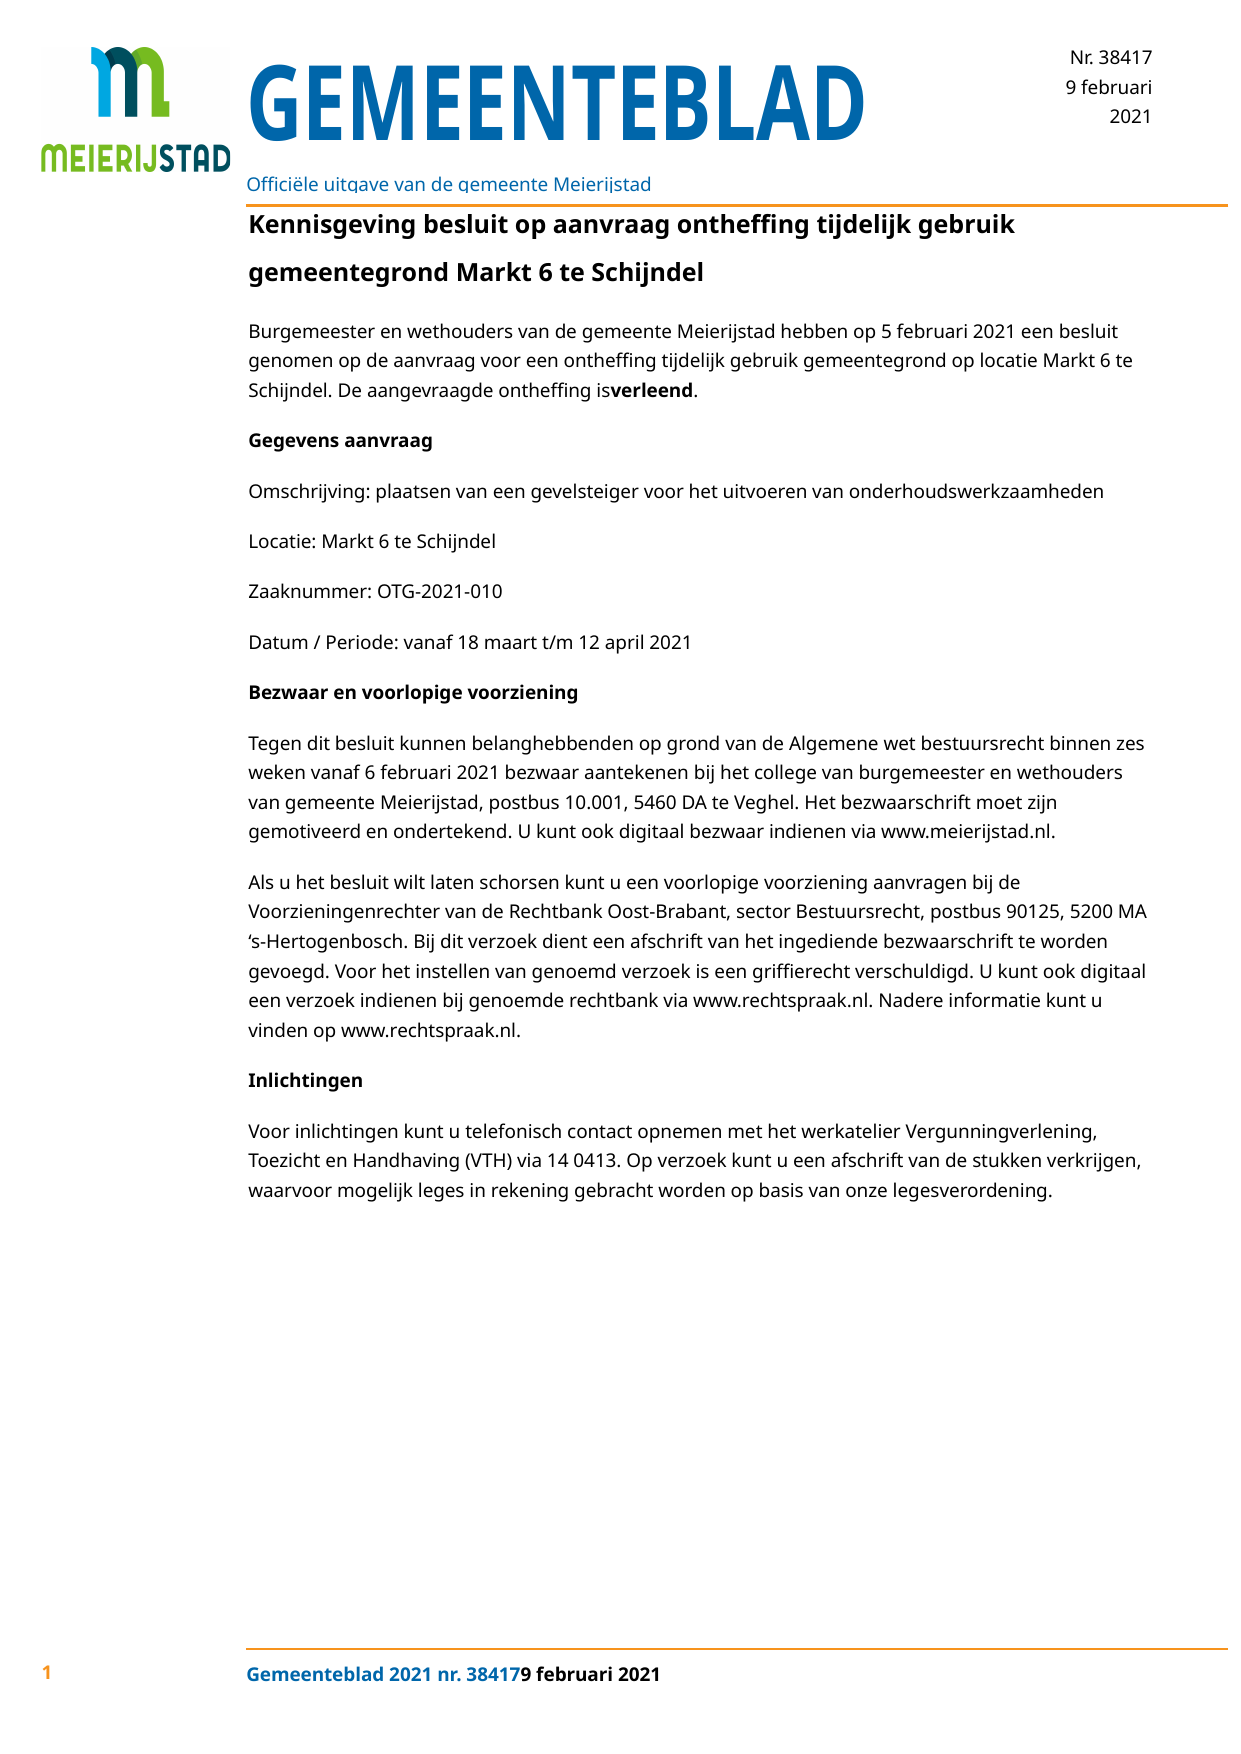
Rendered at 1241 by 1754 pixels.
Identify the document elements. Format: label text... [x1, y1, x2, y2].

picture [41, 47, 231, 172]
text Gegevens aanvraag [248, 427, 1152, 453]
text Inlichtingen [248, 1067, 1152, 1093]
text Omschrijving: plaatsen van een gevelsteiger voor het uitvoeren van onderhoudswerkzaamheden [248, 478, 1152, 504]
text Voor inlichtingen kunt u telefonisch contact opnemen met het werkatelier Vergunningverlening, Toezicht en Handhaving (VTH) via 14 0413. Op verzoek kunt u een afschrift van de stukken verkrijgen, waarvoor mogelijk leges in rekening gebracht worden op basis van onze legesverordening. [248, 1118, 1152, 1203]
text Als u het besluit wilt laten schorsen kunt u een voorlopige voorziening aanvragen bij de Voorzieningenrechter van de Rechtbank Oost-Brabant, sector Bestuursrecht, postbus 90125, 5200 MA ‘s-Hertogenbosch. Bij dit verzoek dient een afschrift van het ingediende bezwaarschrift te worden gevoegd. Voor het instellen van genoemd verzoek is een griffierecht verschuldigd. U kunt ook digitaal een verzoek indienen bij genoemde rechtbank via www.rechtspraak.nl. Nadere informatie kunt u vinden op www.rechtspraak.nl. [248, 869, 1152, 1043]
text Kennisgeving besluit op aanvraag ontheffing tijdelijk gebruik gemeentegrond Markt 6 te Schijndel [248, 207, 1152, 288]
text Bezwaar en voorlopige voorziening [248, 679, 1152, 705]
text Tegen dit besluit kunnen belanghebbenden op grond van de Algemene wet bestuursrecht binnen zes weken vanaf 6 februari 2021 bezwaar aantekenen bij het college van burgemeester en wethouders van gemeente Meierijstad, postbus 10.001, 5460 DA te Veghel. Het bezwaarschrift moet zijn gemotiveerd en ondertekend. U kunt ook digitaal bezwaar indienen via www.meierijstad.nl. [248, 730, 1152, 844]
text Zaaknummer: OTG-2021-010 [248, 579, 1152, 604]
text Datum / Periode: vanaf 18 maart t/m 12 april 2021 [248, 629, 1152, 655]
text Burgemeester en wethouders van de gemeente Meierijstad hebben op 5 februari 2021 een besluit genomen op de aanvraag voor een ontheffing tijdelijk gebruik gemeentegrond op locatie Markt 6 te Schijndel. De aangevraagde ontheffing isverleend. [248, 318, 1152, 403]
text Locatie: Markt 6 te Schijndel [248, 528, 1152, 554]
